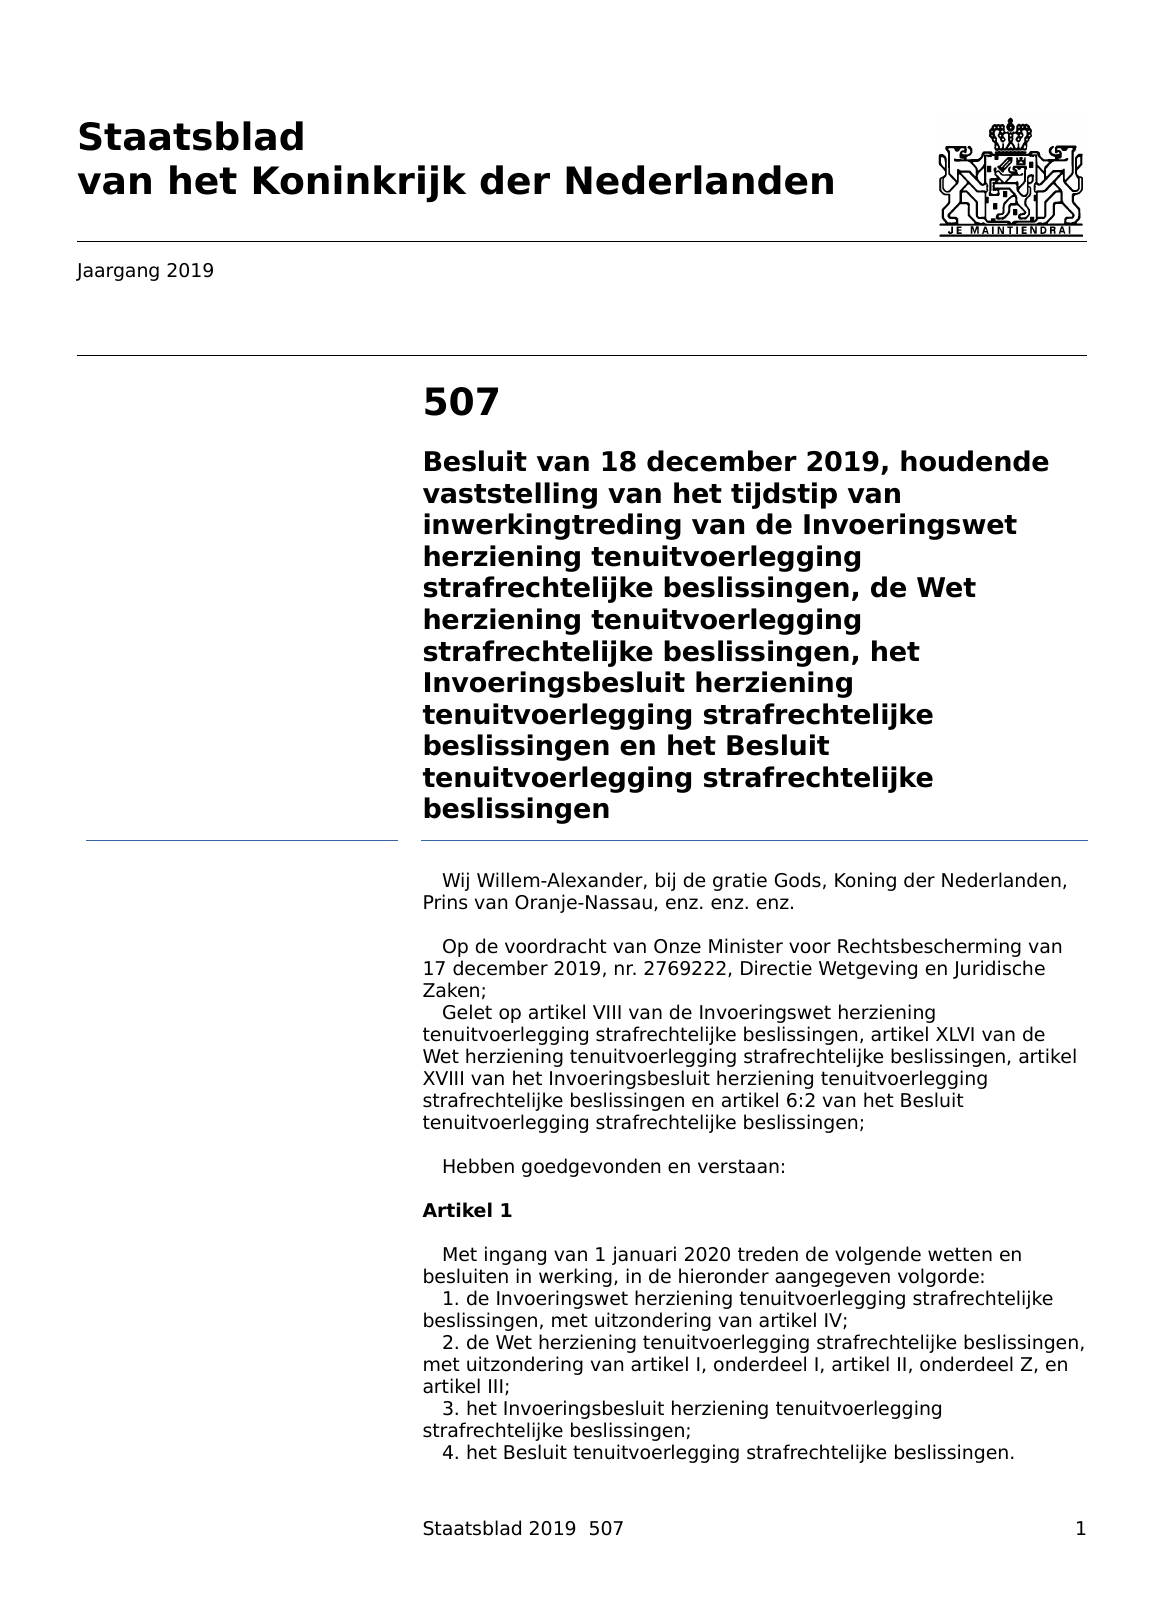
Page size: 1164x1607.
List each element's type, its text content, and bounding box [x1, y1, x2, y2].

subtitle 507 [422, 381, 1087, 424]
text 4. het Besluit tenuitvoerlegging strafrechtelijke beslissingen. [422, 1442, 1087, 1464]
text Hebben goedgevonden en verstaan: [422, 1156, 1087, 1178]
text 3. het Invoeringsbesluit herziening tenuitvoerlegging strafrechtelijke beslissingen; [422, 1398, 1087, 1442]
text Wij Willem-Alexander, bij de gratie Gods, Koning der Nederlanden, Prins van Oranje-Nassau, enz. enz. enz. [422, 870, 1087, 914]
subtitle Artikel 1 [422, 1200, 1087, 1222]
text Gelet op artikel VIII van de Invoeringswet herziening tenuitvoerlegging strafrechtelijke beslissingen, artikel XLVI van de Wet herziening tenuitvoerlegging strafrechtelijke beslissingen, artikel XVIII van het Invoeringsbesluit herziening tenuitvoerlegging strafrechtelijke beslissingen en artikel 6:2 van het Besluit tenuitvoerlegging strafrechtelijke beslissingen; [422, 1002, 1087, 1134]
text 2. de Wet herziening tenuitvoerlegging strafrechtelijke beslissingen, met uitzondering van artikel I, onderdeel I, artikel II, onderdeel Z, en artikel III; [422, 1332, 1087, 1398]
text Met ingang van 1 januari 2020 treden de volgende wetten en besluiten in werking, in de hieronder aangegeven volgorde: [422, 1244, 1087, 1288]
text 1. de Invoeringswet herziening tenuitvoerlegging strafrechtelijke beslissingen, met uitzondering van artikel IV; [422, 1288, 1087, 1332]
table_header Staatsblad van het Koninkrijk der Nederlanden [77, 100, 886, 241]
table_cell Jaargang 2019 [77, 242, 1087, 355]
text Op de voordracht van Onze Minister voor Rechtsbescherming van 17 december 2019, nr. 2769222, Directie Wetgeving en Juridische Zaken; [422, 936, 1087, 1002]
picture [936, 115, 1087, 240]
text Besluit van 18 december 2019, houdende vaststelling van het tijdstip van inwerkingtreding van de Invoeringswet herziening tenuitvoerlegging strafrechtelijke beslissingen, de Wet herziening tenuitvoerlegging strafrechtelijke beslissingen, het Invoeringsbesluit herziening tenuitvoerlegging strafrechtelijke beslissingen en het Besluit tenuitvoerlegging strafrechtelijke beslissingen [422, 447, 1087, 825]
table_header [886, 100, 1087, 241]
